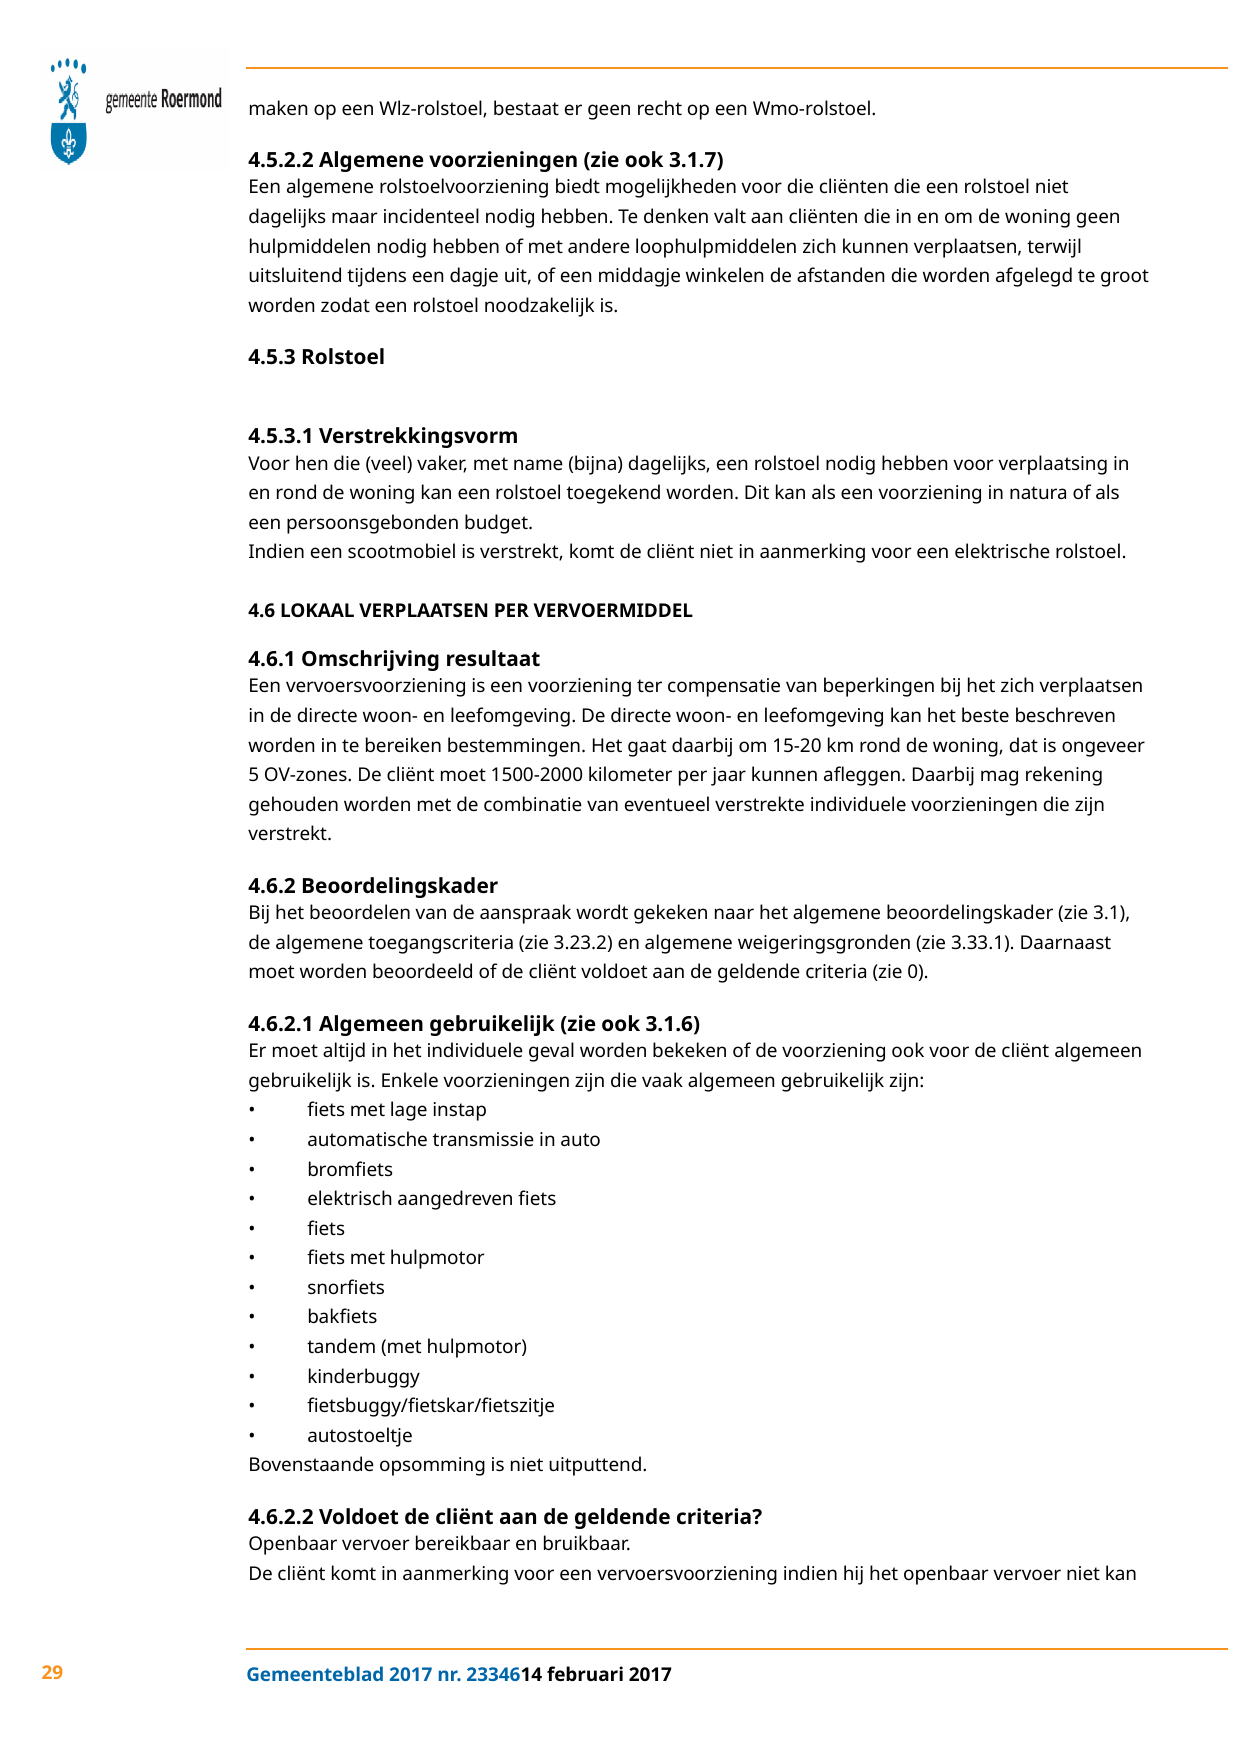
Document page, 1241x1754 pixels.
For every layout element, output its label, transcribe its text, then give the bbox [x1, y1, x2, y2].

text 4.6.1 Omschrijving resultaat [248, 644, 1152, 673]
text Openbaar vervoer bereikbaar en bruikbaar. [248, 1530, 1152, 1556]
list elektrisch aangedreven fiets [248, 1185, 1152, 1211]
list autostoeltje [248, 1422, 1152, 1448]
text 4.6 LOKAAL VERPLAATSEN PER VERVOERMIDDEL [248, 598, 1152, 623]
list tandem (met hulpmotor) [248, 1333, 1152, 1359]
list snorfiets [248, 1274, 1152, 1300]
text 4.6.2.2 Voldoet de cliënt aan de geldende criteria? [248, 1502, 1152, 1530]
text 4.5.2.2 Algemene voorzieningen (zie ook 3.1.7) [248, 145, 1152, 174]
text 4.6.2.1 Algemeen gebruikelijk (zie ook 3.1.6) [248, 1009, 1152, 1037]
text 4.6.2 Beoordelingskader [248, 871, 1152, 899]
list fiets [248, 1215, 1152, 1241]
text maken op een Wlz-rolstoel, bestaat er geen recht op een Wmo-rolstoel. [248, 95, 1152, 121]
list fiets met lage instap [248, 1097, 1152, 1122]
text Voor hen die (veel) vaker, met name (bijna) dagelijks, een rolstoel nodig hebben voor verplaatsing in en rond de woning kan een rolstoel toegekend worden. Dit kan als een voorziening in natura of als een persoonsgebonden budget. [248, 450, 1152, 534]
text Bovenstaande opsomming is niet uitputtend. [248, 1452, 1152, 1477]
picture [41, 47, 231, 172]
text Bij het beoordelen van de aanspraak wordt gekeken naar het algemene beoordelingskader (zie 3.1), de algemene toegangscriteria (zie 3.23.2) en algemene weigeringsgronden (zie 3.33.1). Daarnaast moet worden beoordeeld of de cliënt voldoet aan de geldende criteria (zie 0). [248, 899, 1152, 984]
text Een algemene rolstoelvoorziening biedt mogelijkheden voor die cliënten die een rolstoel niet dagelijks maar incidenteel nodig hebben. Te denken valt aan cliënten die in en om de woning geen hulpmiddelen nodig hebben of met andere loophulpmiddelen zich kunnen verplaatsen, terwijl uitsluitend tijdens een dagje uit, of een middagje winkelen de afstanden die worden afgelegd te groot worden zodat een rolstoel noodzakelijk is. [248, 174, 1152, 318]
text Indien een scootmobiel is verstrekt, komt de cliënt niet in aanmerking voor een elektrische rolstoel. [248, 538, 1152, 564]
list automatische transmissie in auto [248, 1126, 1152, 1152]
list bromfiets [248, 1156, 1152, 1181]
text Er moet altijd in het individuele geval worden bekeken of de voorziening ook voor de cliënt algemeen gebruikelijk is. Enkele voorzieningen zijn die vaak algemeen gebruikelijk zijn: [248, 1037, 1152, 1093]
text 4.5.3.1 Verstrekkingsvorm [248, 421, 1152, 450]
text 4.5.3 Rolstoel [248, 342, 1152, 371]
list fietsbuggy/fietskar/fietszitje [248, 1392, 1152, 1418]
text De cliënt komt in aanmerking voor een vervoersvoorziening indien hij het openbaar vervoer niet kan [248, 1560, 1152, 1586]
list bakfiets [248, 1304, 1152, 1329]
list fiets met hulpmotor [248, 1244, 1152, 1270]
text Een vervoersvoorziening is een voorziening ter compensatie van beperkingen bij het zich verplaatsen in de directe woon- en leefomgeving. De directe woon- en leefomgeving kan het beste beschreven worden in te bereiken bestemmingen. Het gaat daarbij om 15-20 km rond de woning, dat is ongeveer 5 OV-zones. De cliënt moet 1500-2000 kilometer per jaar kunnen afleggen. Daarbij mag rekening gehouden worden met de combinatie van eventueel verstrekte individuele voorzieningen die zijn verstrekt. [248, 673, 1152, 846]
list kinderbuggy [248, 1363, 1152, 1388]
